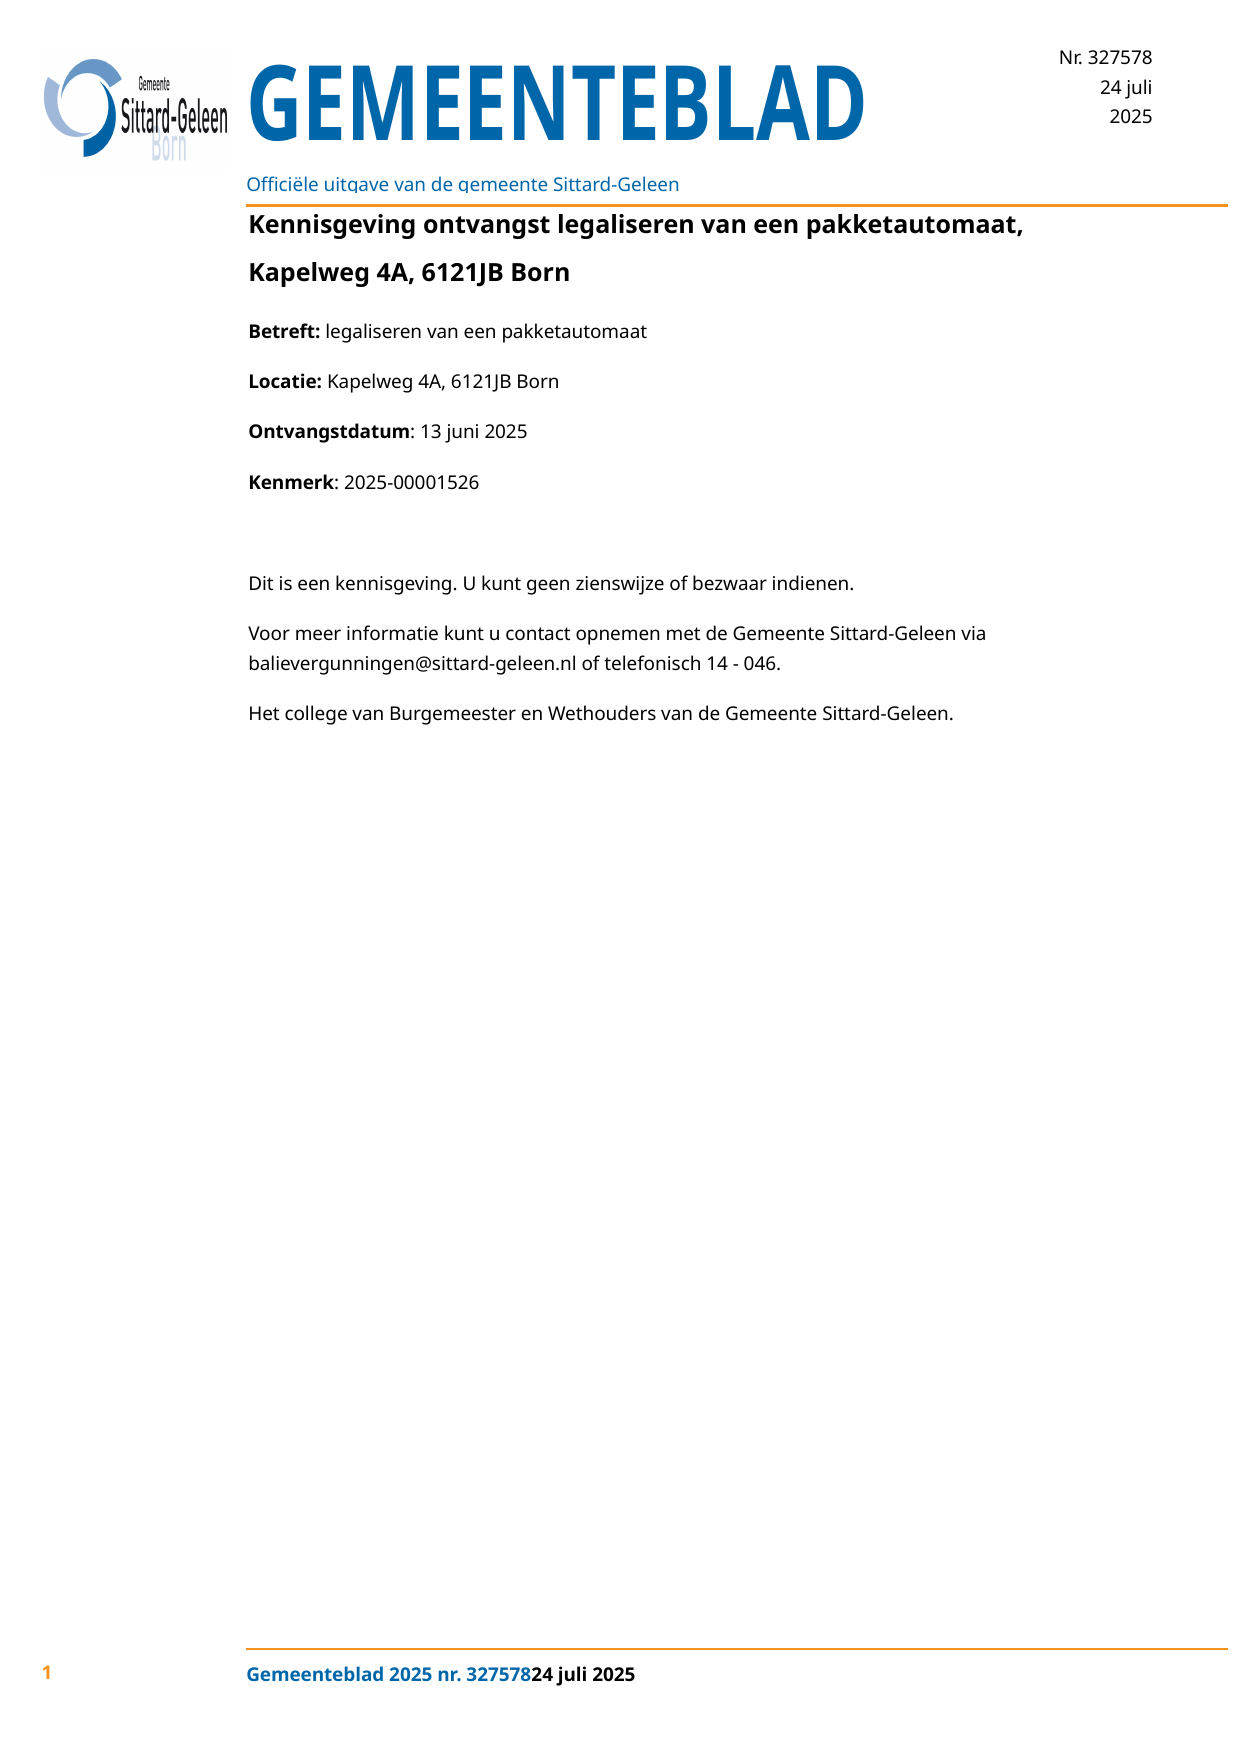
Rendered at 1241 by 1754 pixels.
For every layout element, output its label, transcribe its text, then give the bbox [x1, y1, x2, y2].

text Ontvangstdatum: 13 juni 2025 [248, 419, 1152, 444]
text Kennisgeving ontvangst legaliseren van een pakketautomaat, Kapelweg 4A, 6121JB Born [248, 207, 1152, 288]
picture [41, 47, 231, 172]
text Betreft: legaliseren van een pakketautomaat [248, 318, 1152, 344]
text Locatie: Kapelweg 4A, 6121JB Born [248, 368, 1152, 394]
text Dit is een kennisgeving. U kunt geen zienswijze of bezwaar indienen. [248, 570, 1152, 596]
text Het college van Burgemeester en Wethouders van de Gemeente Sittard-Geleen. [248, 700, 1152, 726]
text Kenmerk: 2025-00001526 [248, 469, 1152, 495]
text Voor meer informatie kunt u contact opnemen met de Gemeente Sittard-Geleen via balievergunningen@sittard-geleen.nl of telefonisch 14 - 046. [248, 620, 1152, 676]
